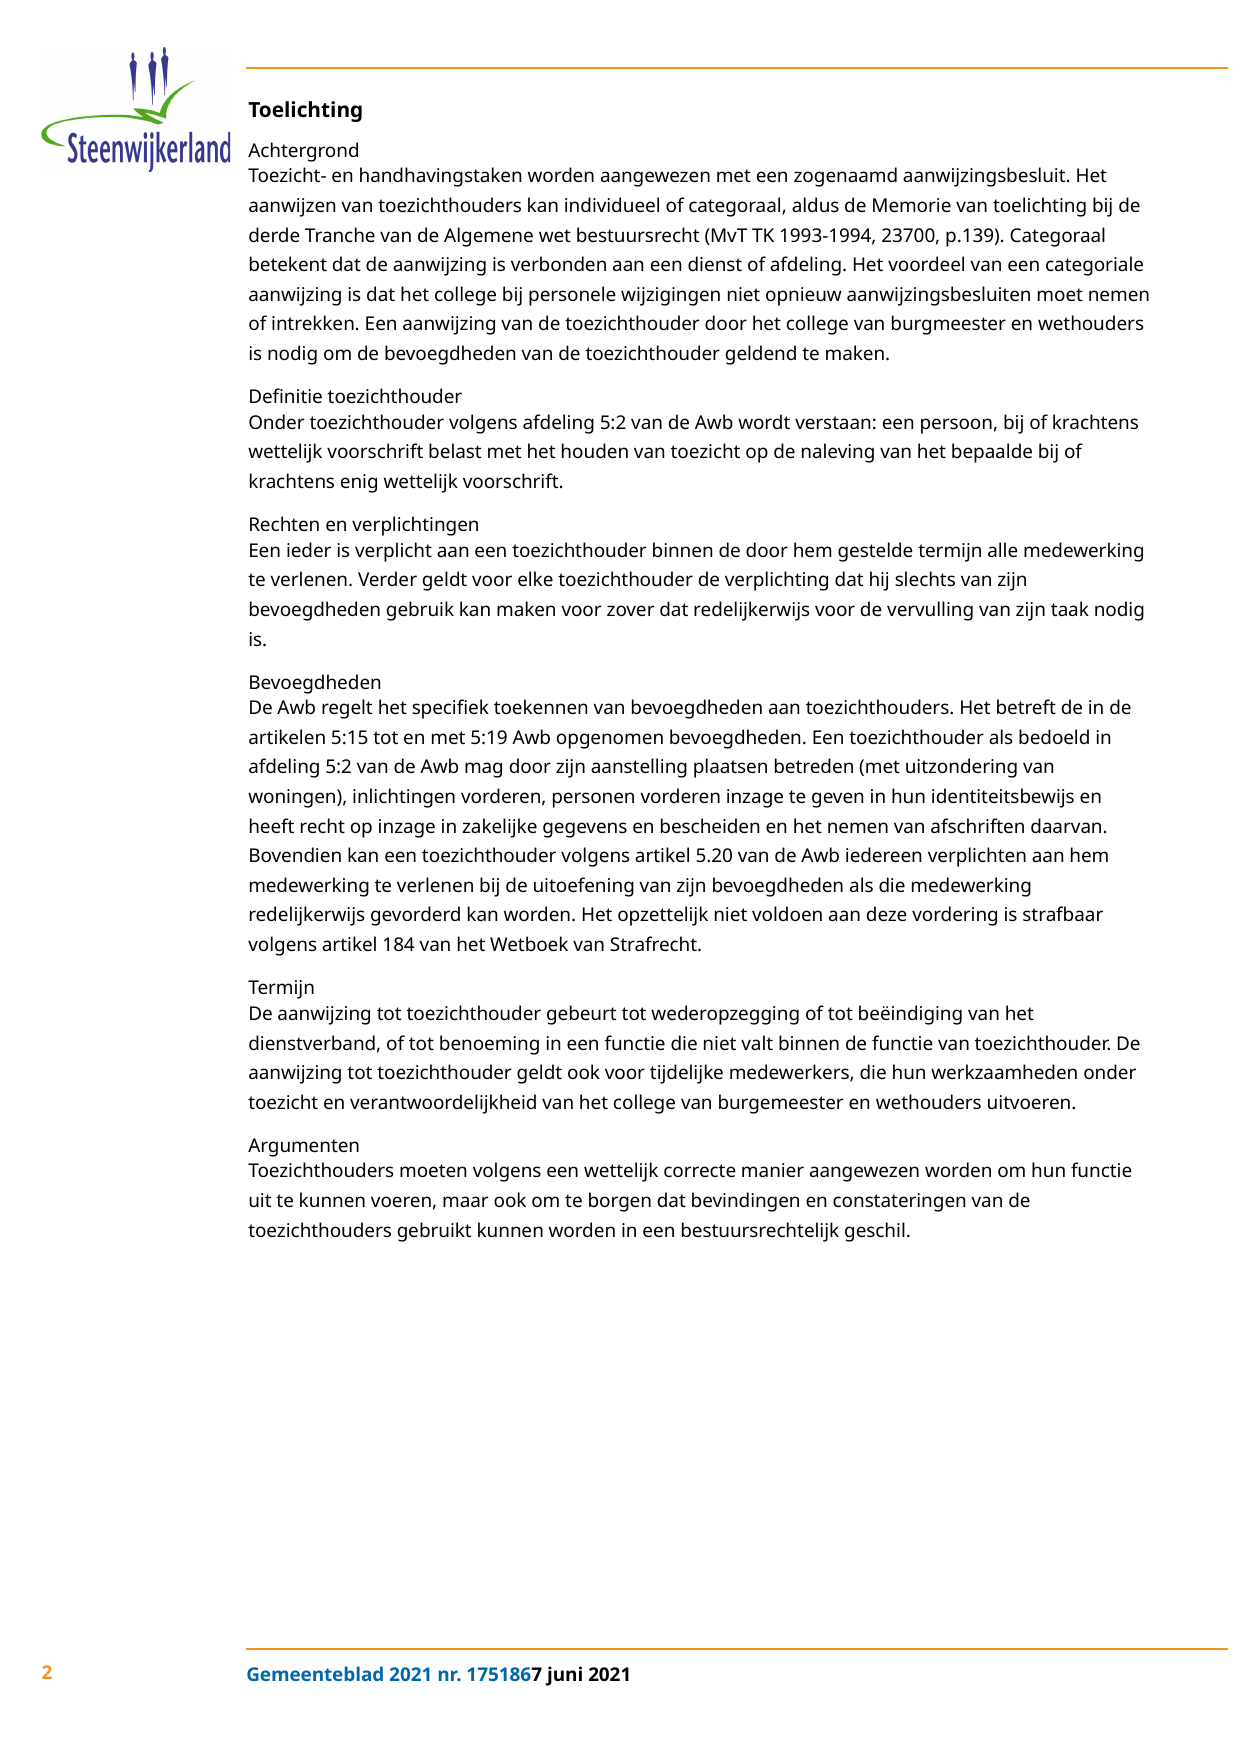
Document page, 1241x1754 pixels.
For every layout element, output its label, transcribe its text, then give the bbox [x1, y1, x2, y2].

text Een ieder is verplicht aan een toezichthouder binnen de door hem gestelde termijn alle medewerking te verlenen. Verder geldt voor elke toezichthouder de verplichting dat hij slechts van zijn bevoegdheden gebruik kan maken voor zover dat redelijkerwijs voor de vervulling van zijn taak nodig is. [248, 537, 1152, 651]
text De aanwijzing tot toezichthouder gebeurt tot wederopzegging of tot beëindiging van het dienstverband, of tot benoeming in een functie die niet valt binnen de functie van toezichthouder. De aanwijzing tot toezichthouder geldt ook voor tijdelijke medewerkers, die hun werkzaamheden onder toezicht en verantwoordelijkheid van het college van burgemeester en wethouders uitvoeren. [248, 1000, 1152, 1114]
text Termijn [248, 974, 1152, 1000]
text Toezicht- en handhavingstaken worden aangewezen met een zogenaamd aanwijzingsbesluit. Het aanwijzen van toezichthouders kan individueel of categoraal, aldus de Memorie van toelichting bij de derde Tranche van de Algemene wet bestuursrecht (MvT TK 1993-1994, 23700, p.139). Categoraal betekent dat de aanwijzing is verbonden aan een dienst of afdeling. Het voordeel van een categoriale aanwijzing is dat het college bij personele wijzigingen niet opnieuw aanwijzingsbesluiten moet nemen of intrekken. Een aanwijzing van de toezichthouder door het college van burgmeester en wethouders is nodig om de bevoegdheden van de toezichthouder geldend te maken. [248, 163, 1152, 366]
text Onder toezichthouder volgens afdeling 5:2 van de Awb wordt verstaan: een persoon, bij of krachtens wettelijk voorschrift belast met het houden van toezicht op de naleving van het bepaalde bij of krachtens enig wettelijk voorschrift. [248, 409, 1152, 494]
picture [41, 47, 231, 172]
text Toezichthouders moeten volgens een wettelijk correcte manier aangewezen worden om hun functie uit te kunnen voeren, maar ook om te borgen dat bevindingen en constateringen van de toezichthouders gebruikt kunnen worden in een bestuursrechtelijk geschil. [248, 1158, 1152, 1243]
text Achtergrond [248, 137, 1152, 163]
text Toelichting [248, 95, 1152, 123]
text De Awb regelt het specifiek toekennen van bevoegdheden aan toezichthouders. Het betreft de in de artikelen 5:15 tot en met 5:19 Awb opgenomen bevoegdheden. Een toezichthouder als bedoeld in afdeling 5:2 van de Awb mag door zijn aanstelling plaatsen betreden (met uitzondering van woningen), inlichtingen vorderen, personen vorderen inzage te geven in hun identiteitsbewijs en heeft recht op inzage in zakelijke gegevens en bescheiden en het nemen van afschriften daarvan. Bovendien kan een toezichthouder volgens artikel 5.20 van de Awb iedereen verplichten aan hem medewerking te verlenen bij de uitoefening van zijn bevoegdheden als die medewerking redelijkerwijs gevorderd kan worden. Het opzettelijk niet voldoen aan deze vordering is strafbaar volgens artikel 184 van het Wetboek van Strafrecht. [248, 694, 1152, 957]
text Rechten en verplichtingen [248, 511, 1152, 537]
text Bevoegdheden [248, 669, 1152, 694]
text Argumenten [248, 1132, 1152, 1158]
text Definitie toezichthouder [248, 383, 1152, 409]
